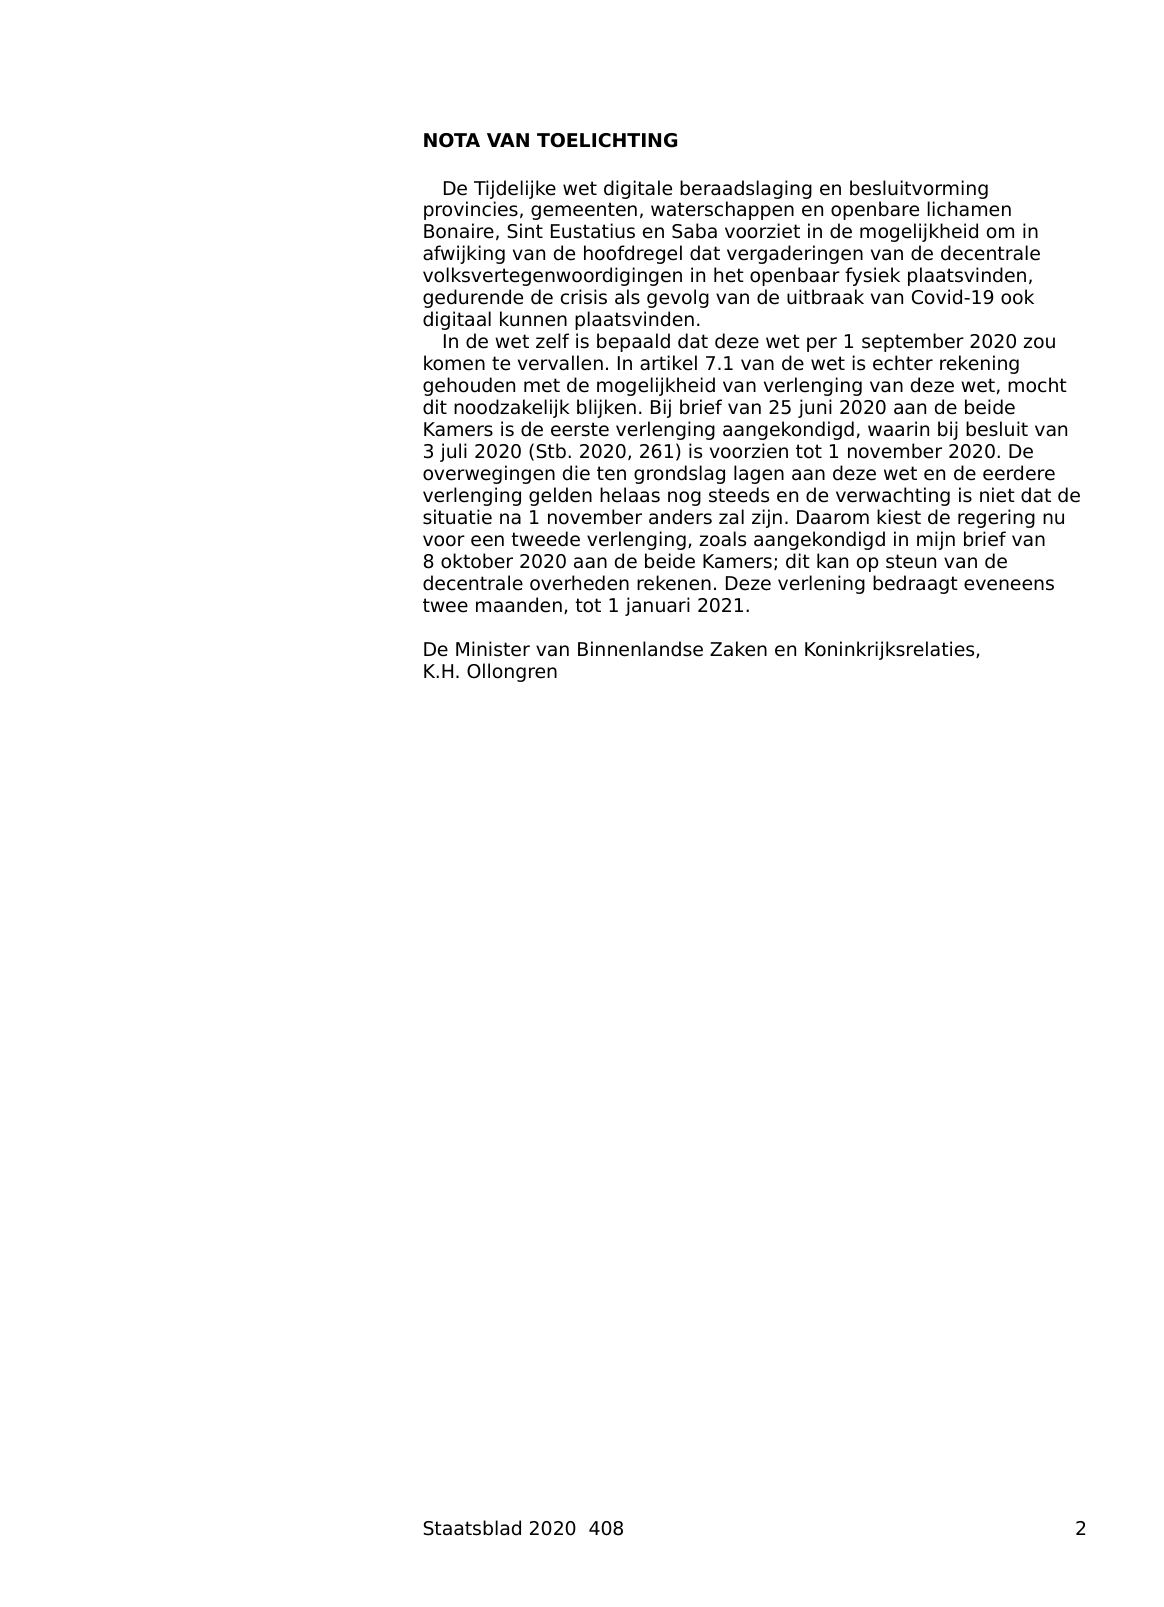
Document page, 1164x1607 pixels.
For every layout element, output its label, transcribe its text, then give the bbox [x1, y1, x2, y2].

text In de wet zelf is bepaald dat deze wet per 1 september 2020 zou komen te vervallen. In artikel 7.1 van de wet is echter rekening gehouden met de mogelijkheid van verlenging van deze wet, mocht dit noodzakelijk blijken. Bij brief van 25 juni 2020 aan de beide Kamers is de eerste verlenging aangekondigd, waarin bij besluit van 3 juli 2020 (Stb. 2020, 261) is voorzien tot 1 november 2020. De overwegingen die ten grondslag lagen aan deze wet en de eerdere verlenging gelden helaas nog steeds en de verwachting is niet dat de situatie na 1 november anders zal zijn. Daarom kiest de regering nu voor een tweede verlenging, zoals aangekondigd in mijn brief van 8 oktober 2020 aan de beide Kamers; dit kan op steun van de decentrale overheden rekenen. Deze verlening bedraagt eveneens twee maanden, tot 1 januari 2021. [422, 331, 1087, 617]
subtitle NOTA VAN TOELICHTING [422, 130, 1087, 152]
text De Tijdelijke wet digitale beraadslaging en besluitvorming provincies, gemeenten, waterschappen en openbare lichamen Bonaire, Sint Eustatius en Saba voorziet in de mogelijkheid om in afwijking van de hoofdregel dat vergaderingen van de decentrale volksvertegenwoordigingen in het openbaar fysiek plaatsvinden, gedurende de crisis als gevolg van de uitbraak van Covid-19 ook digitaal kunnen plaatsvinden. [422, 177, 1087, 331]
text De Minister van Binnenlandse Zaken en Koninkrijksrelaties, K.H. Ollongren [422, 639, 1087, 683]
